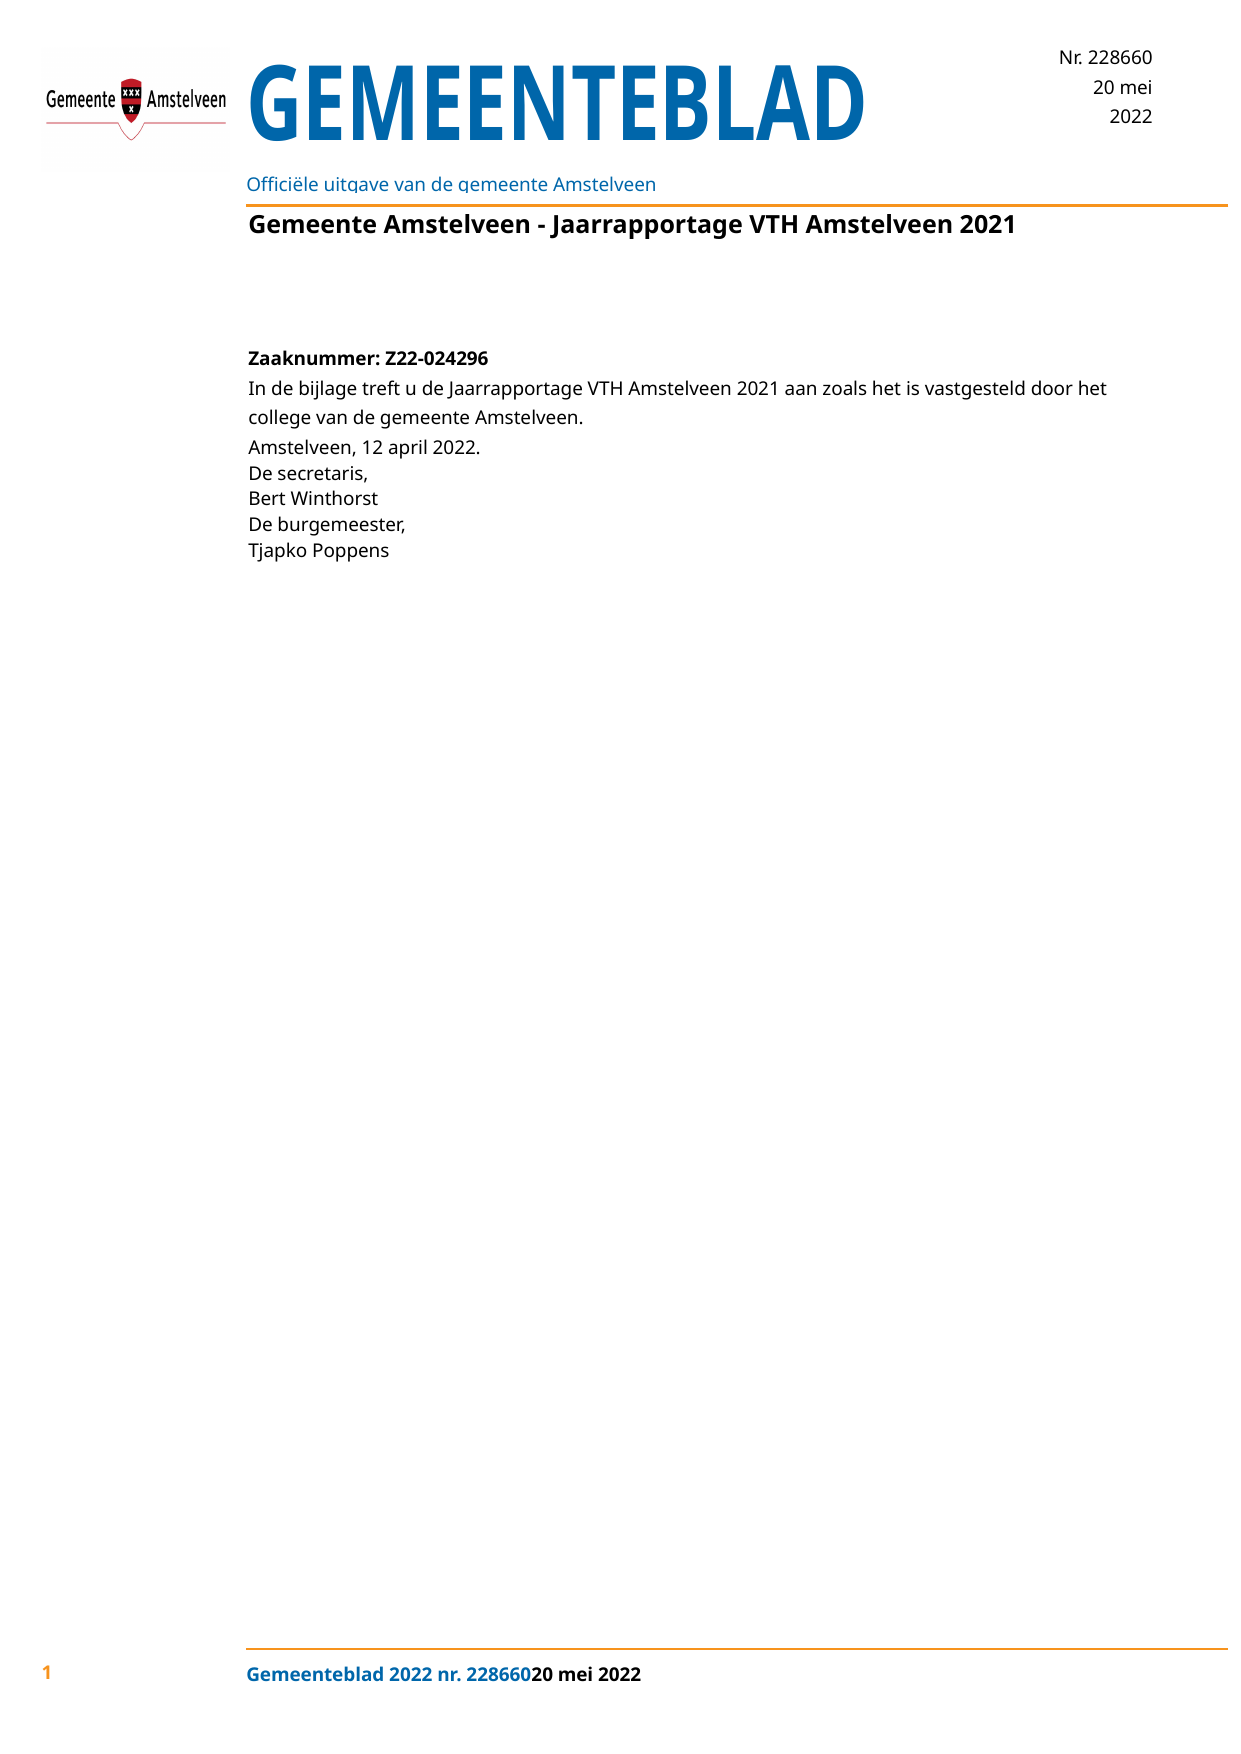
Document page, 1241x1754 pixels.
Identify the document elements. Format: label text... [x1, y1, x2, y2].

text In de bijlage treft u de Jaarrapportage VTH Amstelveen 2021 aan zoals het is vastgesteld door het college van de gemeente Amstelveen. [248, 375, 1152, 430]
text De burgemeester, [248, 511, 1152, 537]
text De secretaris, [248, 460, 1152, 486]
text Amstelveen, 12 april 2022. [248, 434, 1152, 460]
text Bert Winthorst [248, 486, 1152, 511]
text Tjapko Poppens [248, 537, 1152, 563]
picture [41, 47, 231, 172]
text Gemeente Amstelveen - Jaarrapportage VTH Amstelveen 2021 [248, 207, 1152, 241]
text Zaaknummer: Z22-024296 [248, 345, 1152, 371]
